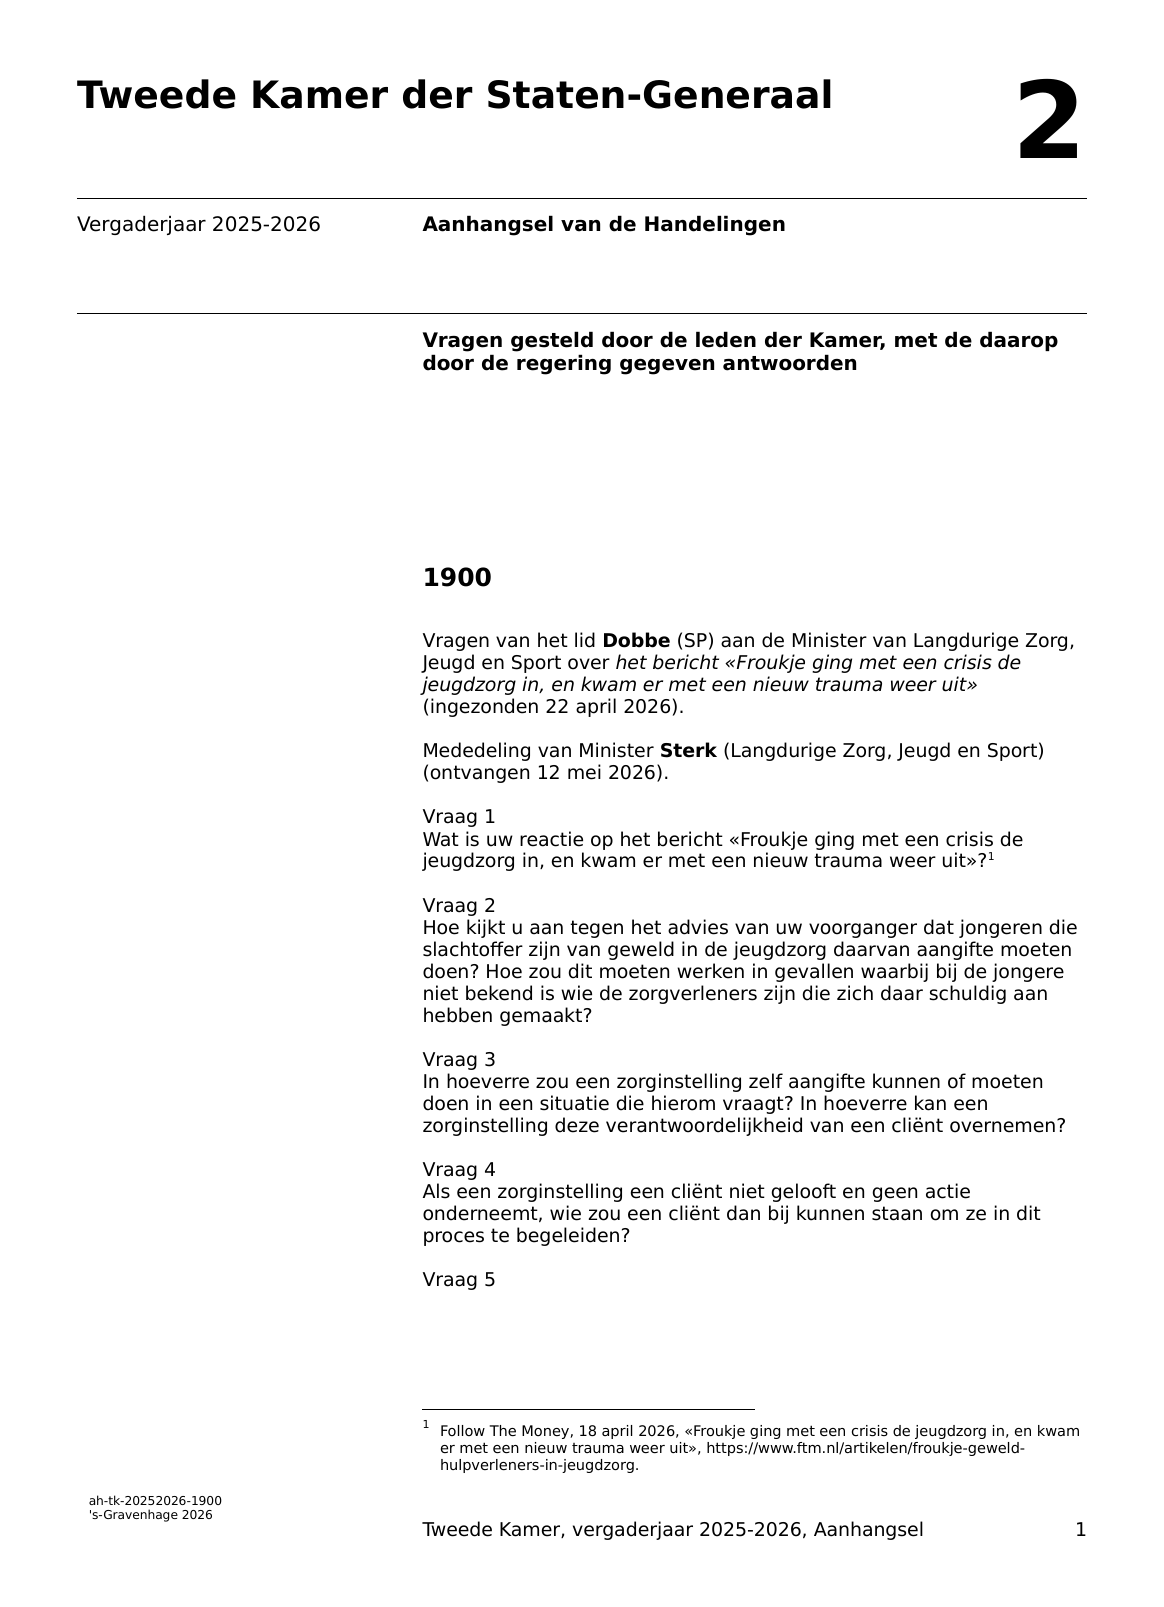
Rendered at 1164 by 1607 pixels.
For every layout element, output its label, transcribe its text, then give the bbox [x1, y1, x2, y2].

table_cell [77, 314, 422, 375]
table_cell Aanhangsel van de Handelingen [422, 199, 1087, 313]
text Vraag 1 [422, 806, 1087, 828]
text 1900 [422, 563, 1087, 592]
text In hoeverre zou een zorginstelling zelf aangifte kunnen of moeten doen in een situatie die hierom vraagt? In hoeverre kan een zorginstelling deze verantwoordelijkheid van een cliënt overnemen? [422, 1071, 1087, 1137]
text Wat is uw reactie op het bericht «Froukje ging met een crisis de jeugdzorg in, en kwam er met een nieuw trauma weer uit»? [422, 828, 1087, 872]
text Vraag 5 [422, 1269, 1087, 1291]
table_cell Vragen gesteld door de leden der Kamer, met de daarop door de regering gegeven antwoorden [422, 314, 1087, 375]
text 's-Gravenhage 2026 [88, 1508, 323, 1522]
text Follow The Money, 18 april 2026, «Froukje ging met een crisis de jeugdzorg in, en kwam er met een nieuw trauma weer uit», https://www.ftm.nl/artikelen/froukje-geweld-hulpverleners-in-jeugdzorg. [422, 1418, 1087, 1474]
text Vraag 4 [422, 1159, 1087, 1181]
text Hoe kijkt u aan tegen het advies van uw voorganger dat jongeren die slachtoffer zijn van geweld in de jeugdzorg daarvan aangifte moeten doen? Hoe zou dit moeten werken in gevallen waarbij bij de jongere niet bekend is wie de zorgverleners zijn die zich daar schuldig aan hebben gemaakt? [422, 917, 1087, 1026]
text Mededeling van Minister Sterk (Langdurige Zorg, Jeugd en Sport) (ontvangen 12 mei 2026). [422, 740, 1087, 784]
text Vraag 2 [422, 894, 1087, 917]
text Als een zorginstelling een cliënt niet gelooft en geen actie onderneemt, wie zou een cliënt dan bij kunnen staan om ze in dit proces te begeleiden? [422, 1181, 1087, 1247]
text ah-tk-20252026-1900 [88, 1494, 323, 1508]
table_header Tweede Kamer der Staten-Generaal [77, 59, 886, 198]
table_header 2 [886, 59, 1087, 198]
text Vraag 3 [422, 1049, 1087, 1071]
table_cell Vergaderjaar 2025-2026 [77, 199, 422, 313]
text Vragen van het lid Dobbe (SP) aan de Minister van Langdurige Zorg, Jeugd en Sport over het bericht «Froukje ging met een crisis de jeugdzorg in, en kwam er met een nieuw trauma weer uit» (ingezonden 22 april 2026). [422, 630, 1087, 718]
